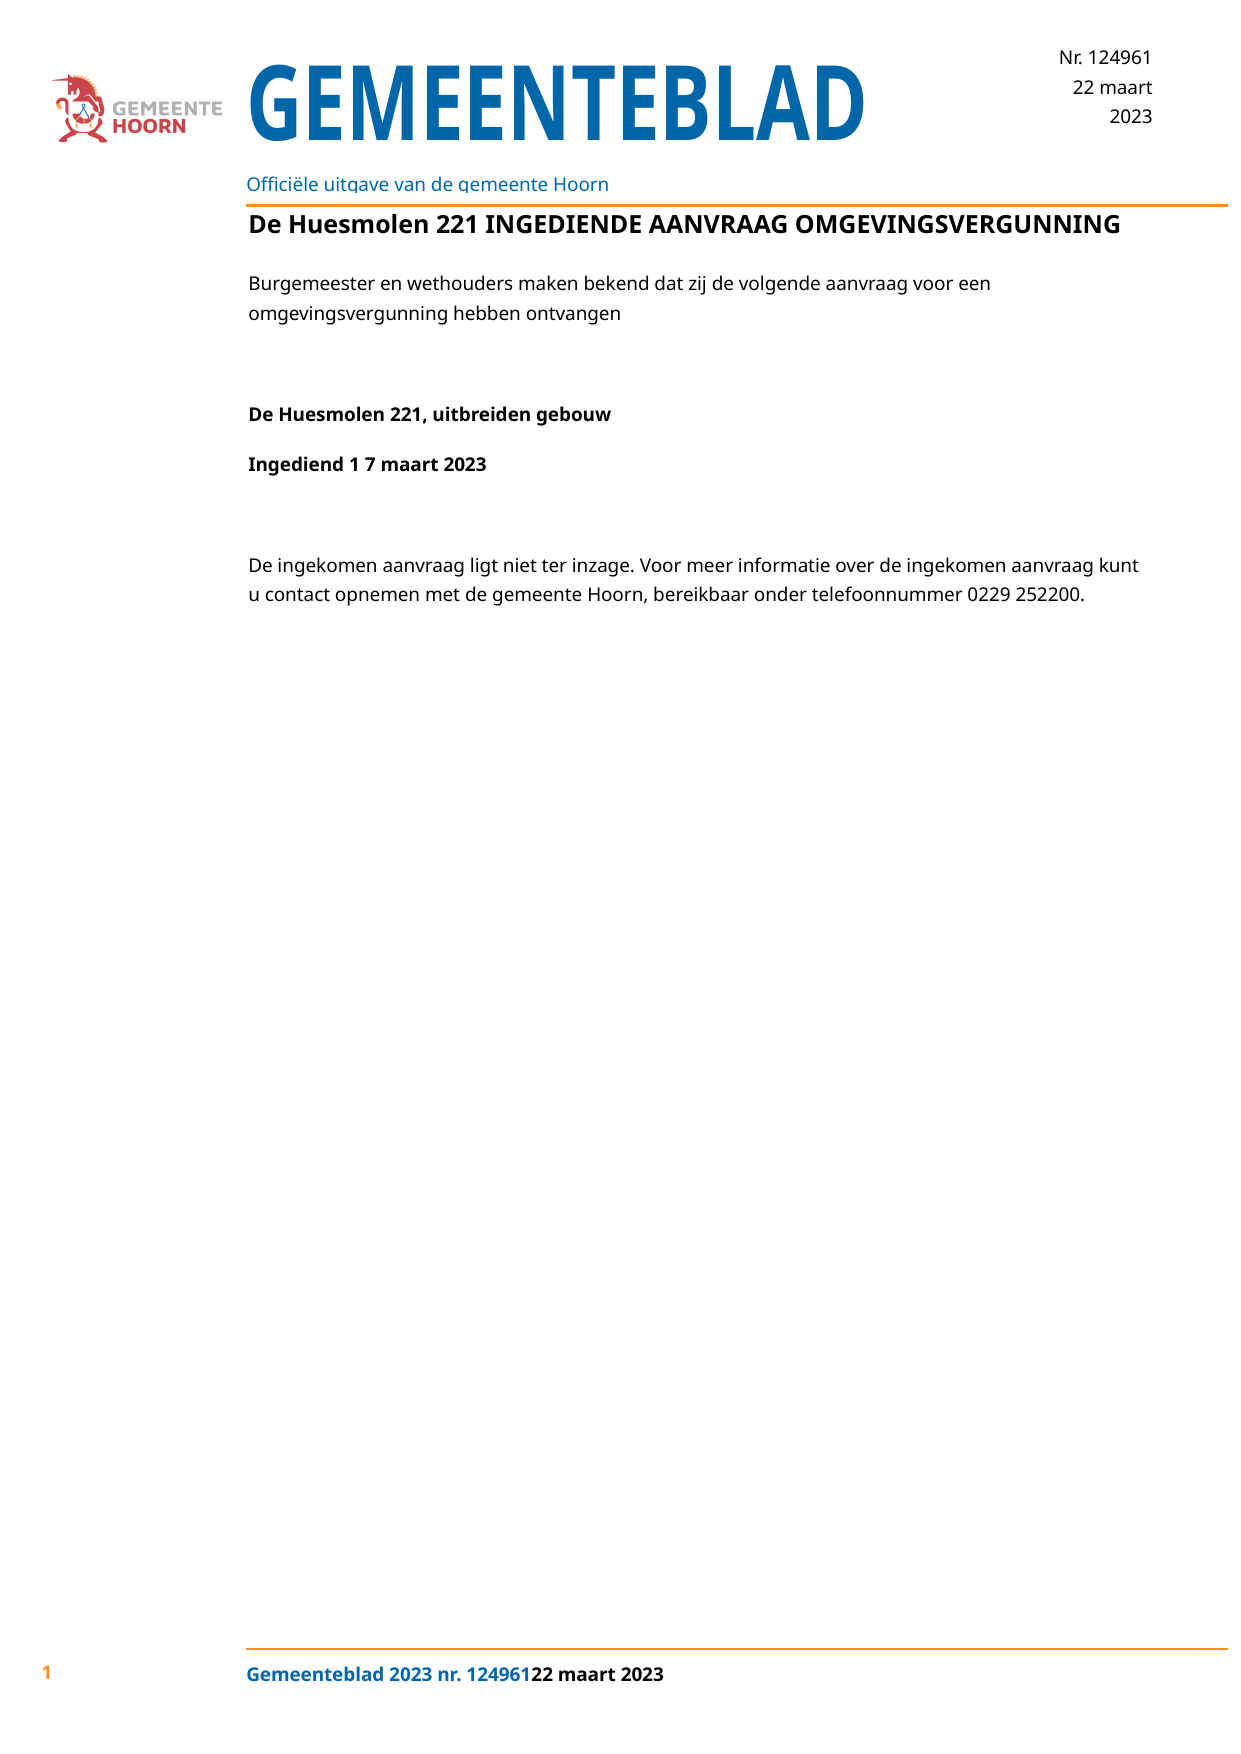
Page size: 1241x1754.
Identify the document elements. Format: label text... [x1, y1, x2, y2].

text Ingediend 1 7 maart 2023 [248, 451, 1152, 477]
text De Huesmolen 221, uitbreiden gebouw [248, 401, 1152, 426]
picture [41, 47, 231, 172]
text Burgemeester en wethouders maken bekend dat zij de volgende aanvraag voor een omgevingsvergunning hebben ontvangen [248, 270, 1152, 326]
text De ingekomen aanvraag ligt niet ter inzage. Voor meer informatie over de ingekomen aanvraag kunt u contact opnemen met de gemeente Hoorn, bereikbaar onder telefoonnummer 0229 252200. [248, 552, 1152, 607]
text De Huesmolen 221 INGEDIENDE AANVRAAG OMGEVINGSVERGUNNING [248, 207, 1152, 241]
